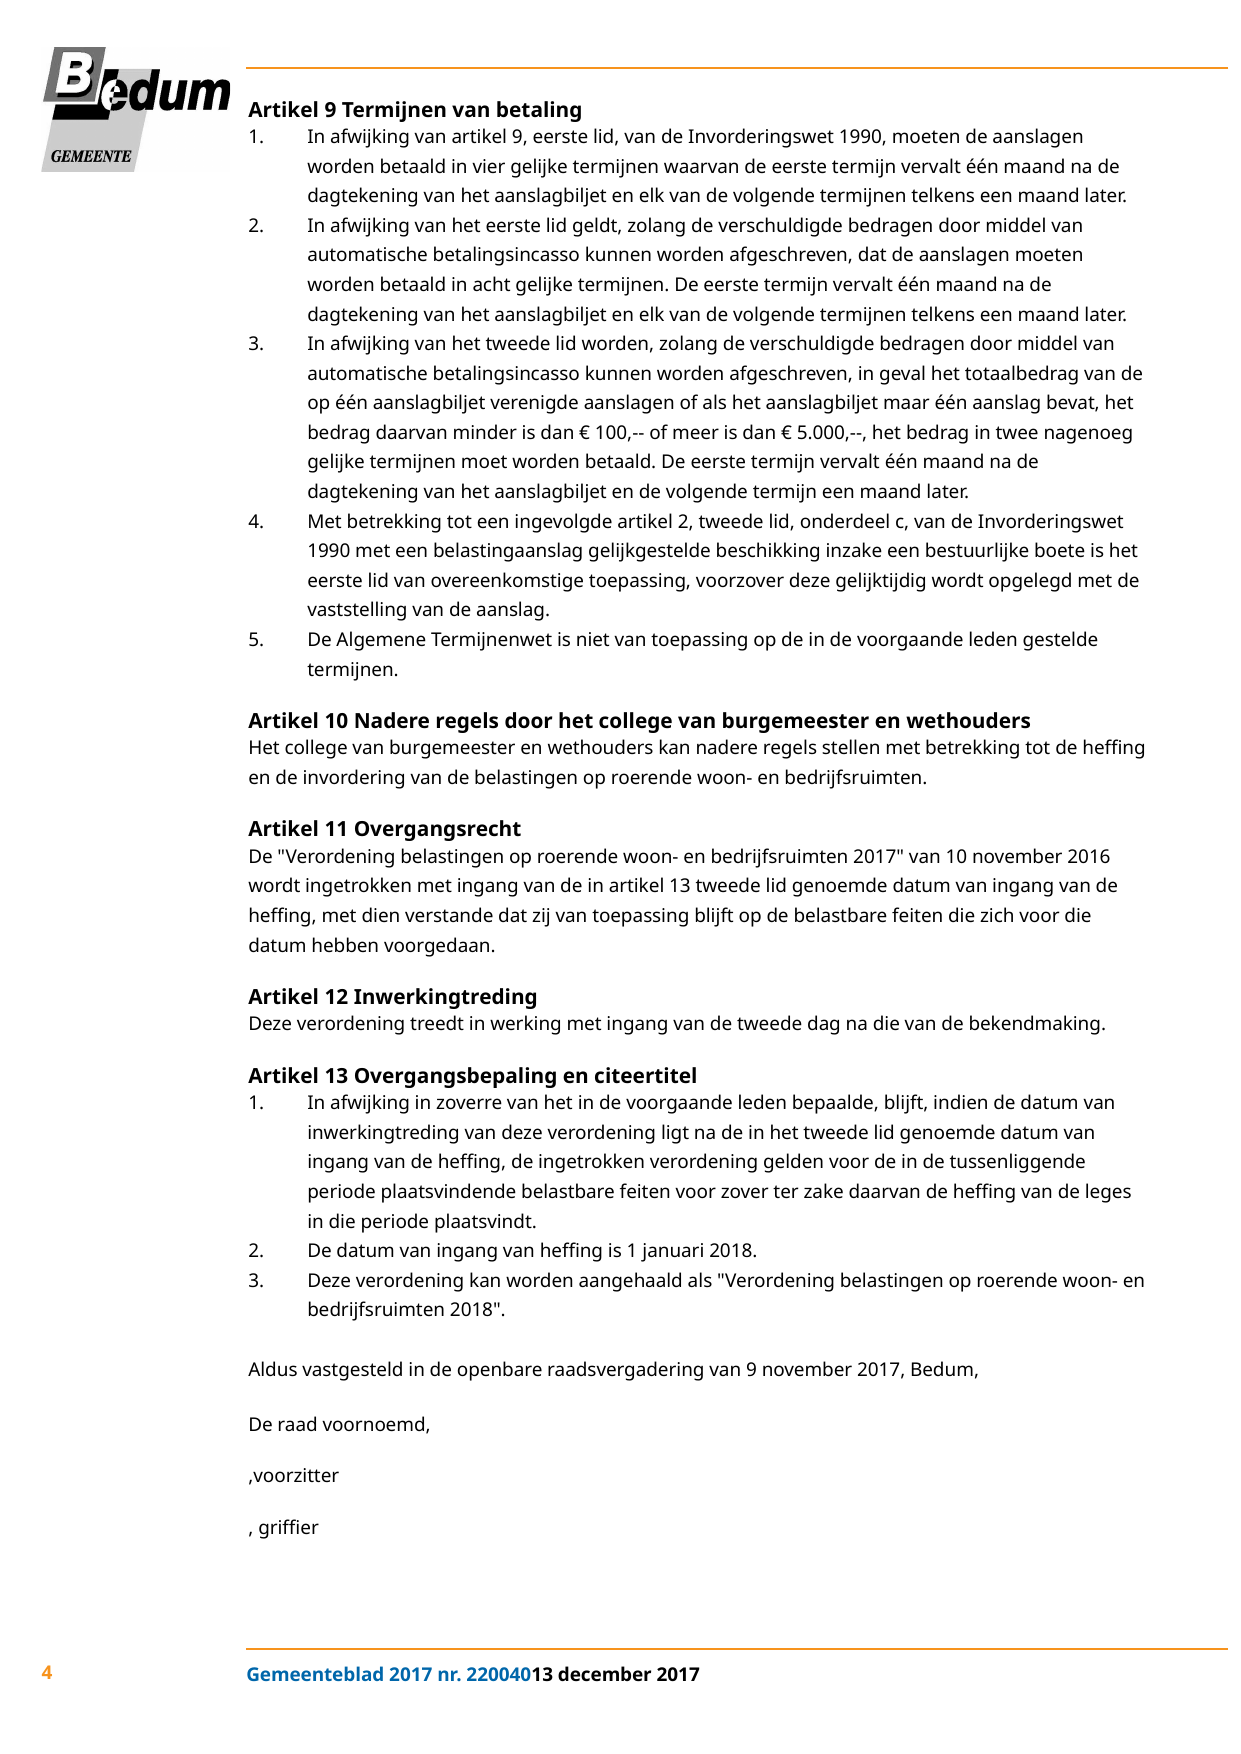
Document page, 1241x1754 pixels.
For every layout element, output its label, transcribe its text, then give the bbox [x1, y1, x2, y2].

text ,voorzitter [248, 1462, 1152, 1488]
list De Algemene Termijnenwet is niet van toepassing op de in de voorgaande leden gestelde termijnen. [248, 626, 1152, 681]
list In afwijking van het tweede lid worden, zolang de verschuldigde bedragen door middel van automatische betalingsincasso kunnen worden afgeschreven, in geval het totaalbedrag van de op één aanslagbiljet verenigde aanslagen of als het aanslagbiljet maar één aanslag bevat, het bedrag daarvan minder is dan € 100,-- of meer is dan € 5.000,--, het bedrag in twee nagenoeg gelijke termijnen moet worden betaald. De eerste termijn vervalt één maand na de dagtekening van het aanslagbiljet en de volgende termijn een maand later. [248, 330, 1152, 504]
list De datum van ingang van heffing is 1 januari 2018. [248, 1237, 1152, 1263]
text Artikel 11 Overgangsrecht [248, 814, 1152, 843]
text Het college van burgemeester en wethouders kan nadere regels stellen met betrekking tot de heffing en de invordering van de belastingen op roerende woon- en bedrijfsruimten. [248, 734, 1152, 790]
text De "Verordening belastingen op roerende woon- en bedrijfsruimten 2017" van 10 november 2016 wordt ingetrokken met ingang van de in artikel 13 tweede lid genoemde datum van ingang van de heffing, met dien verstande dat zij van toepassing blijft op de belastbare feiten die zich voor die datum hebben voorgedaan. [248, 843, 1152, 957]
text Deze verordening treedt in werking met ingang van de tweede dag na die van de bekendmaking. [248, 1011, 1152, 1036]
text Artikel 13 Overgangsbepaling en citeertitel [248, 1061, 1152, 1089]
text Artikel 9 Termijnen van betaling [248, 95, 1152, 123]
list In afwijking van het eerste lid geldt, zolang de verschuldigde bedragen door middel van automatische betalingsincasso kunnen worden afgeschreven, dat de aanslagen moeten worden betaald in acht gelijke termijnen. De eerste termijn vervalt één maand na de dagtekening van het aanslagbiljet en elk van de volgende termijnen telkens een maand later. [248, 212, 1152, 326]
text Artikel 12 Inwerkingtreding [248, 982, 1152, 1011]
text Aldus vastgesteld in de openbare raadsvergadering van 9 november 2017, Bedum, [248, 1356, 1152, 1381]
text Artikel 10 Nadere regels door het college van burgemeester en wethouders [248, 706, 1152, 734]
list Deze verordening kan worden aangehaald als "Verordening belastingen op roerende woon- en bedrijfsruimten 2018". [248, 1267, 1152, 1322]
list Met betrekking tot een ingevolgde artikel 2, tweede lid, onderdeel c, van de Invorderingswet 1990 met een belastingaanslag gelijkgestelde beschikking inzake een bestuurlijke boete is het eerste lid van overeenkomstige toepassing, voorzover deze gelijktijdig wordt opgelegd met de vaststelling van de aanslag. [248, 508, 1152, 622]
text , griffier [248, 1514, 1152, 1540]
list In afwijking van artikel 9, eerste lid, van de Invorderingswet 1990, moeten de aanslagen worden betaald in vier gelijke termijnen waarvan de eerste termijn vervalt één maand na de dagtekening van het aanslagbiljet en elk van de volgende termijnen telkens een maand later. [248, 123, 1152, 208]
picture [41, 47, 231, 172]
list In afwijking in zoverre van het in de voorgaande leden bepaalde, blijft, indien de datum van inwerkingtreding van deze verordening ligt na de in het tweede lid genoemde datum van ingang van de heffing, de ingetrokken verordening gelden voor de in de tussenliggende periode plaatsvindende belastbare feiten voor zover ter zake daarvan de heffing van de leges in die periode plaatsvindt. [248, 1089, 1152, 1233]
text De raad voornoemd, [248, 1411, 1152, 1437]
